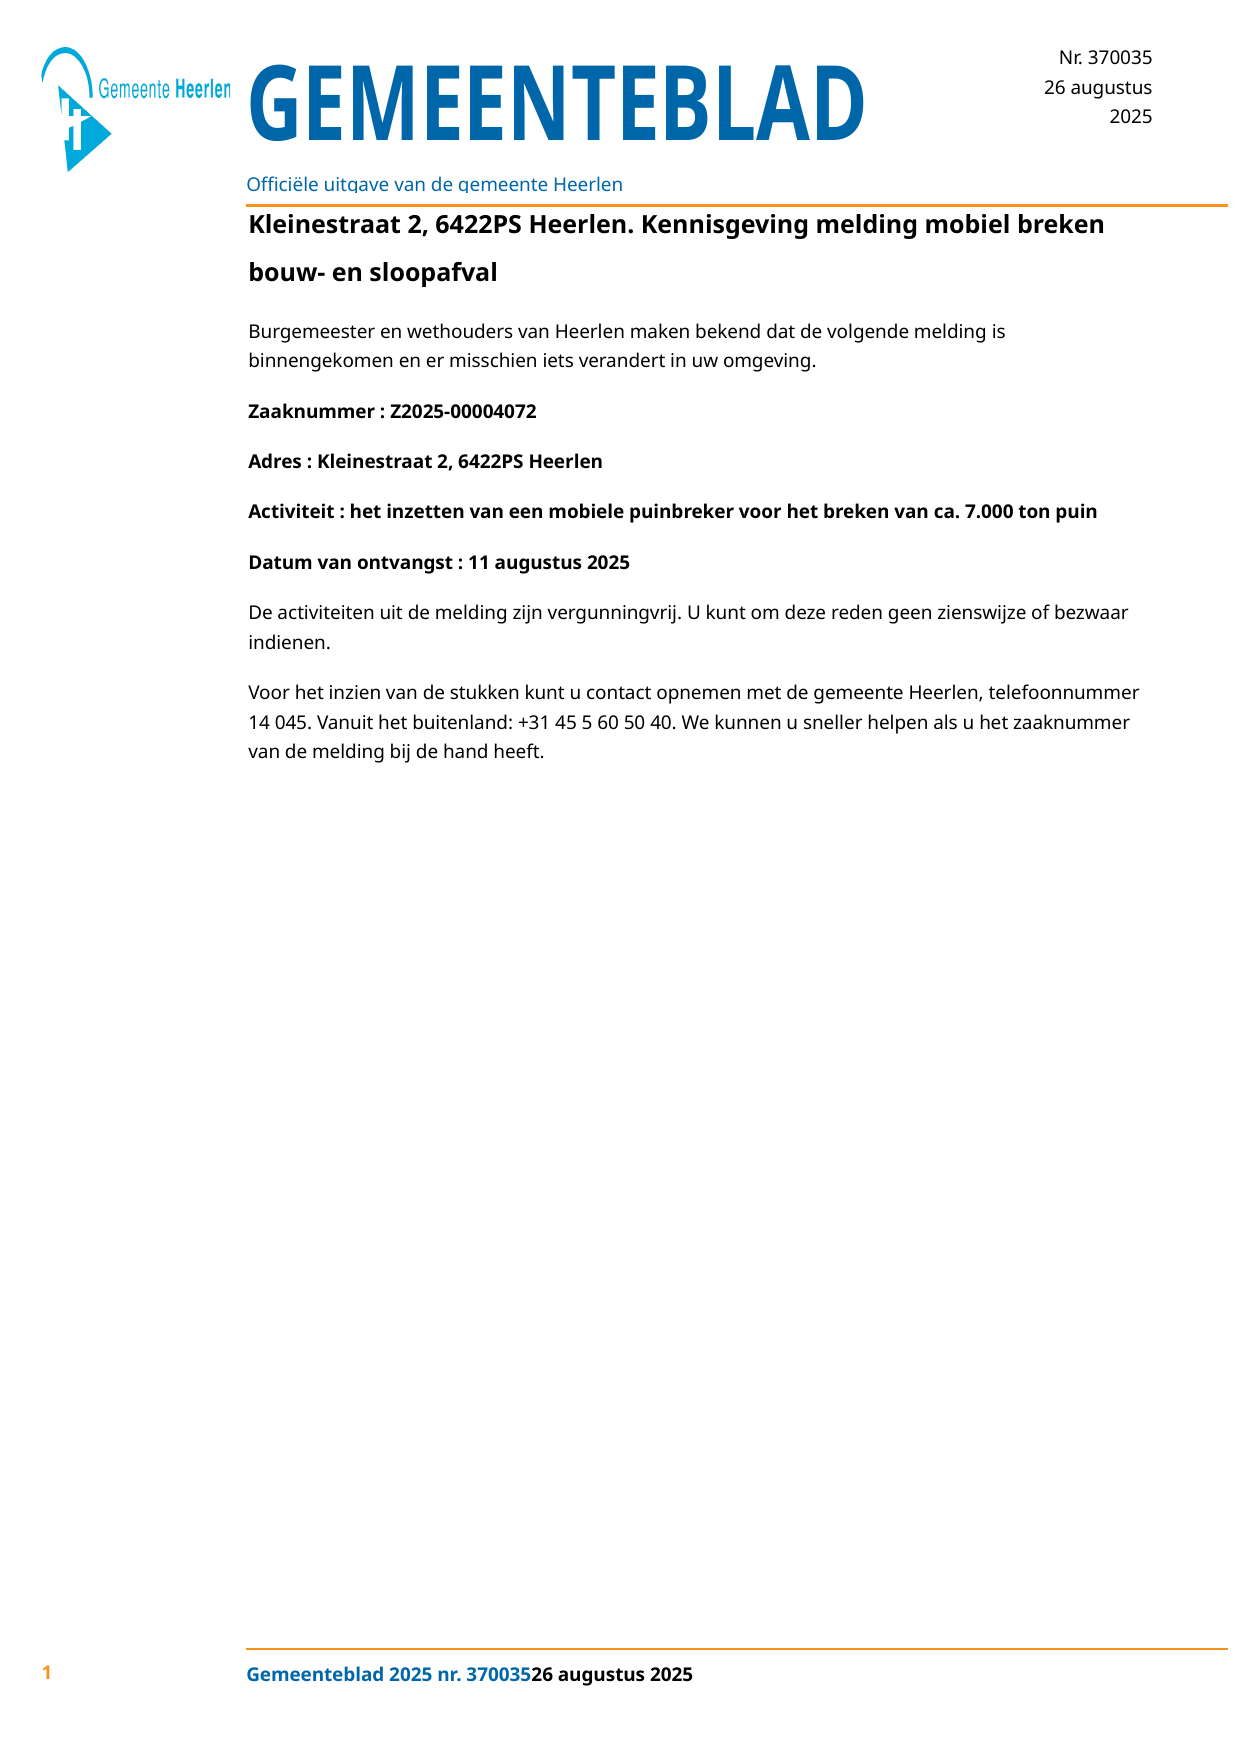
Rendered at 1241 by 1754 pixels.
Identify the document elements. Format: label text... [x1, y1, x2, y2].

text Activiteit : het inzetten van een mobiele puinbreker voor het breken van ca. 7.000 ton puin [248, 499, 1152, 524]
picture [41, 47, 231, 172]
text De activiteiten uit de melding zijn vergunningvrij. U kunt om deze reden geen zienswijze of bezwaar indienen. [248, 599, 1152, 655]
text Voor het inzien van de stukken kunt u contact opnemen met de gemeente Heerlen, telefoonnummer 14 045. Vanuit het buitenland: +31 45 5 60 50 40. We kunnen u sneller helpen als u het zaaknummer van de melding bij de hand heeft. [248, 679, 1152, 764]
text Burgemeester en wethouders van Heerlen maken bekend dat de volgende melding is binnengekomen en er misschien iets verandert in uw omgeving. [248, 318, 1152, 373]
text Datum van ontvangst : 11 augustus 2025 [248, 549, 1152, 575]
text Zaaknummer : Z2025-00004072 [248, 398, 1152, 424]
text Kleinestraat 2, 6422PS Heerlen. Kennisgeving melding mobiel breken bouw- en sloopafval [248, 207, 1152, 288]
picture [41, 47, 59, 70]
text Adres : Kleinestraat 2, 6422PS Heerlen [248, 448, 1152, 474]
